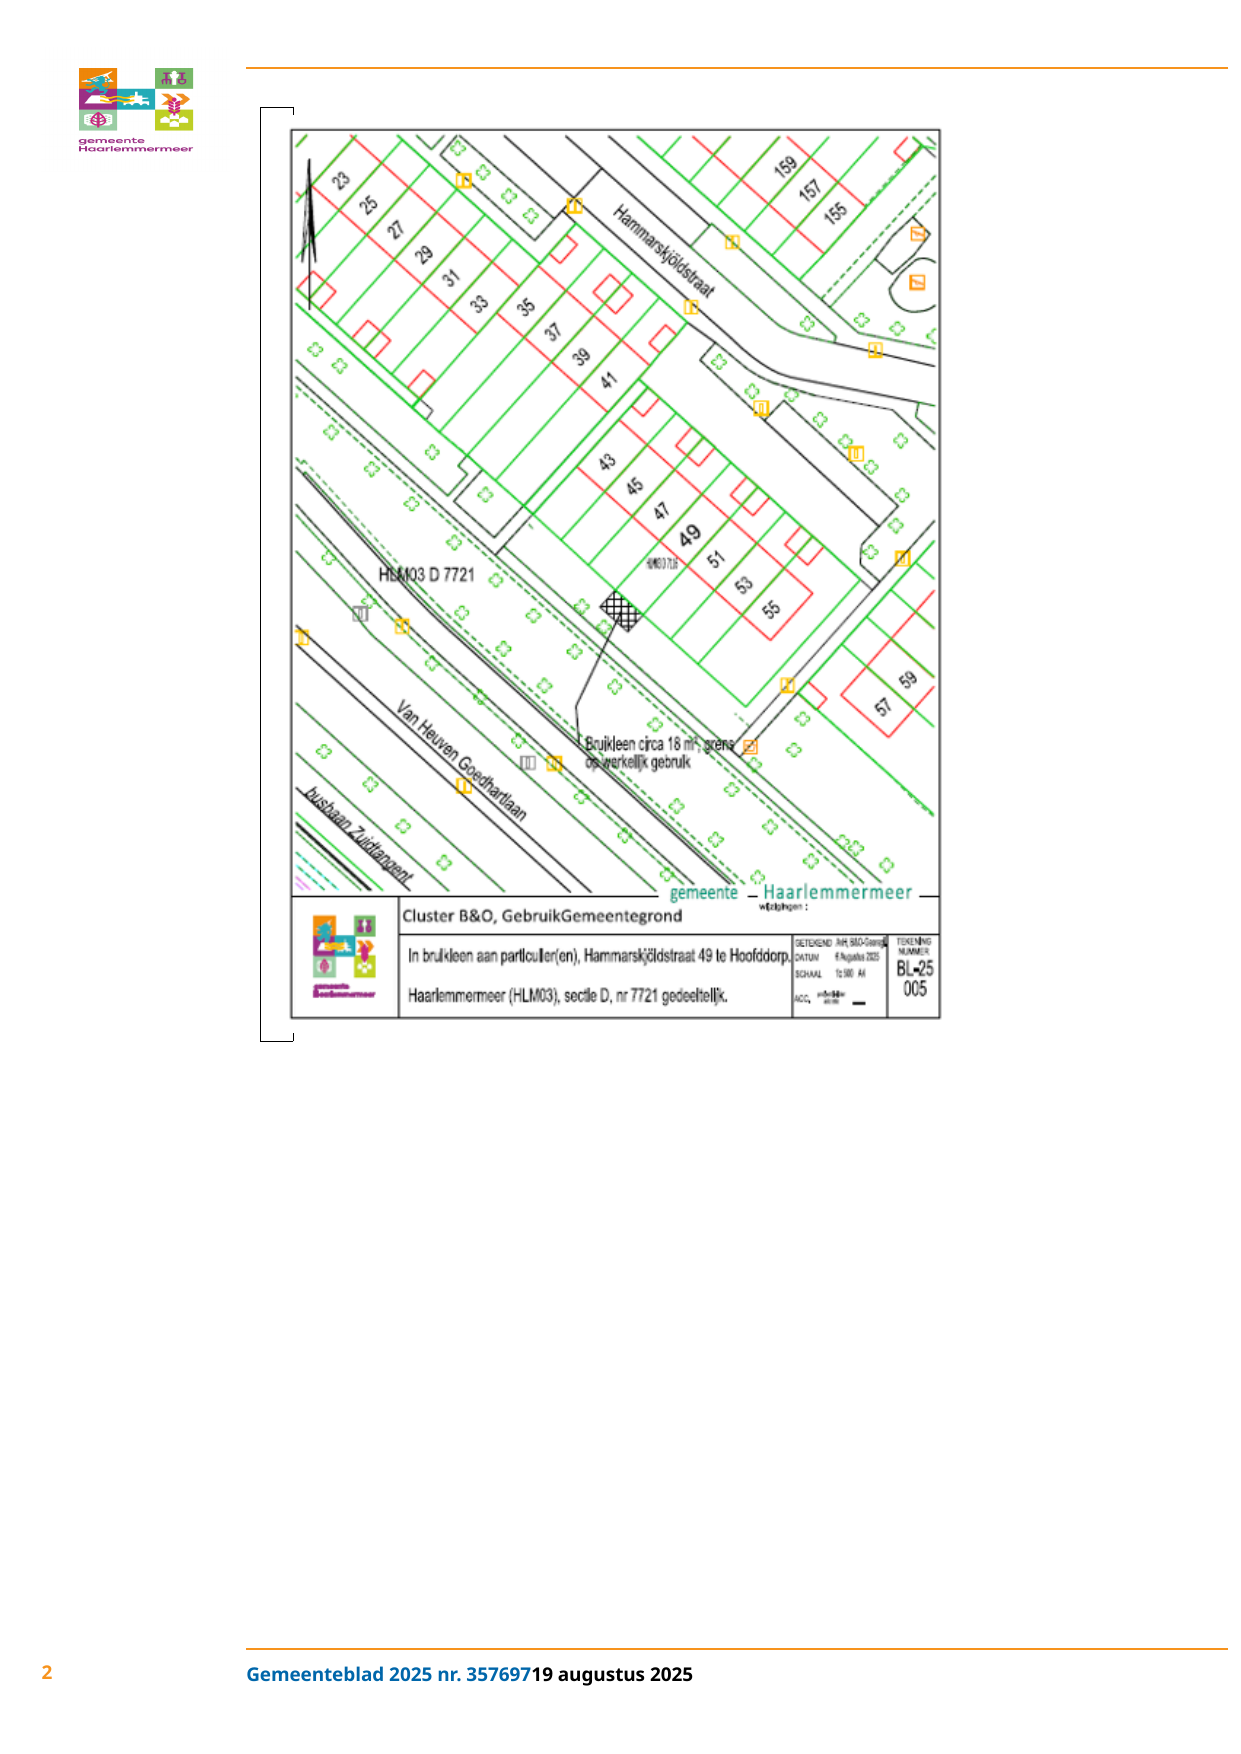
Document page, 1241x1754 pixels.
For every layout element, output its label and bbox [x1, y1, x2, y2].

picture [268, 115, 978, 1033]
picture [41, 47, 231, 172]
